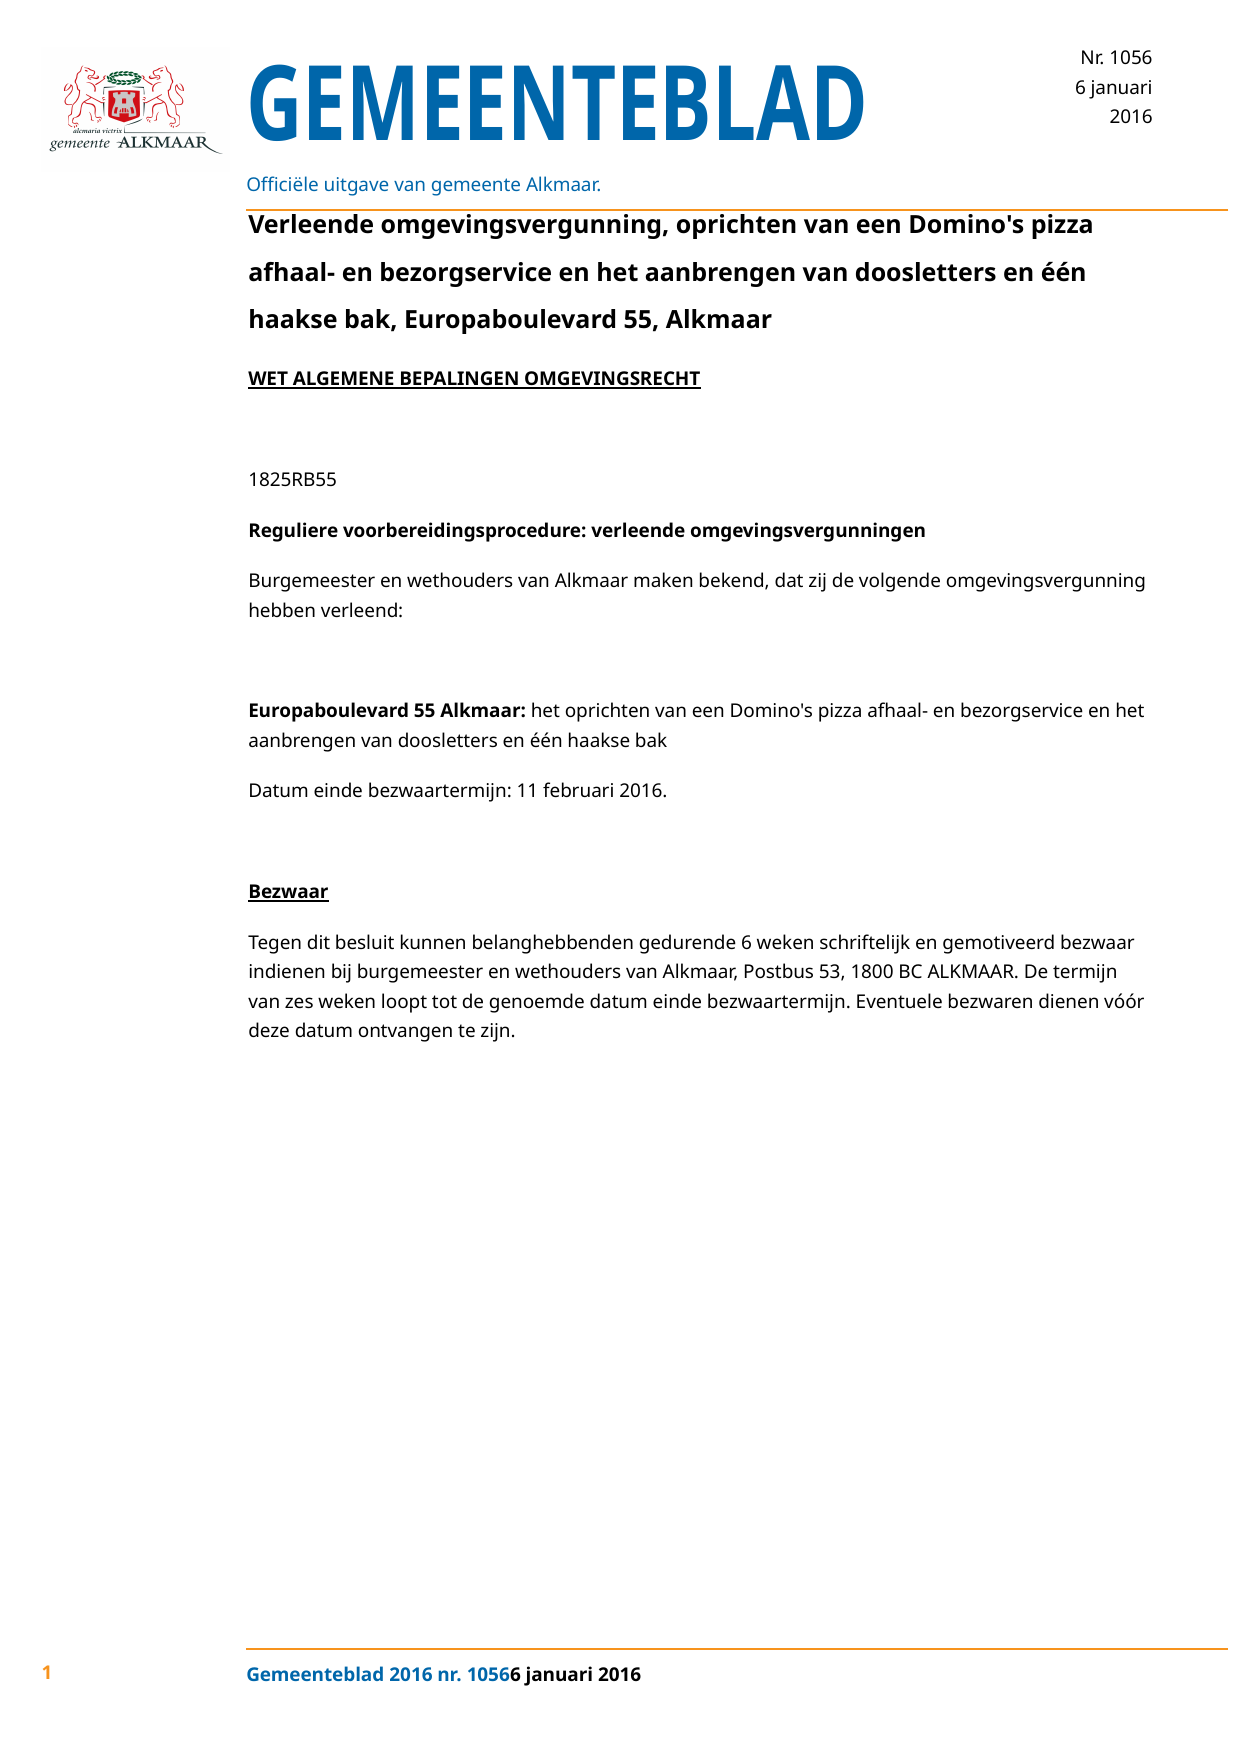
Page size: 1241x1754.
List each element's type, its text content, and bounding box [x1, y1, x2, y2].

text Bezwaar [248, 878, 1152, 904]
picture [41, 47, 231, 172]
text Tegen dit besluit kunnen belanghebbenden gedurende 6 weken schriftelijk en gemotiveerd bezwaar indienen bij burgemeester en wethouders van Alkmaar, Postbus 53, 1800 BC ALKMAAR. De termijn van zes weken loopt tot de genoemde datum einde bezwaartermijn. Eventuele bezwaren dienen vóór deze datum ontvangen te zijn. [248, 929, 1152, 1043]
text Datum einde bezwaartermijn: 11 februari 2016. [248, 778, 1152, 803]
text Verleende omgevingsvergunning, oprichten van een Domino's pizza afhaal- en bezorgservice en het aanbrengen van doosletters en één haakse bak, Europaboulevard 55, Alkmaar [248, 211, 1152, 336]
text Burgemeester en wethouders van Alkmaar maken bekend, dat zij de volgende omgevingsvergunning hebben verleend: [248, 567, 1152, 622]
text Reguliere voorbereidingsprocedure: verleende omgevingsvergunningen [248, 517, 1152, 542]
text Europaboulevard 55 Alkmaar: het oprichten van een Domino's pizza afhaal- en bezorgservice en het aanbrengen van doosletters en één haakse bak [248, 698, 1152, 753]
text 1825RB55 [248, 466, 1152, 492]
text WET ALGEMENE BEPALINGEN OMGEVINGSRECHT [248, 366, 1152, 391]
